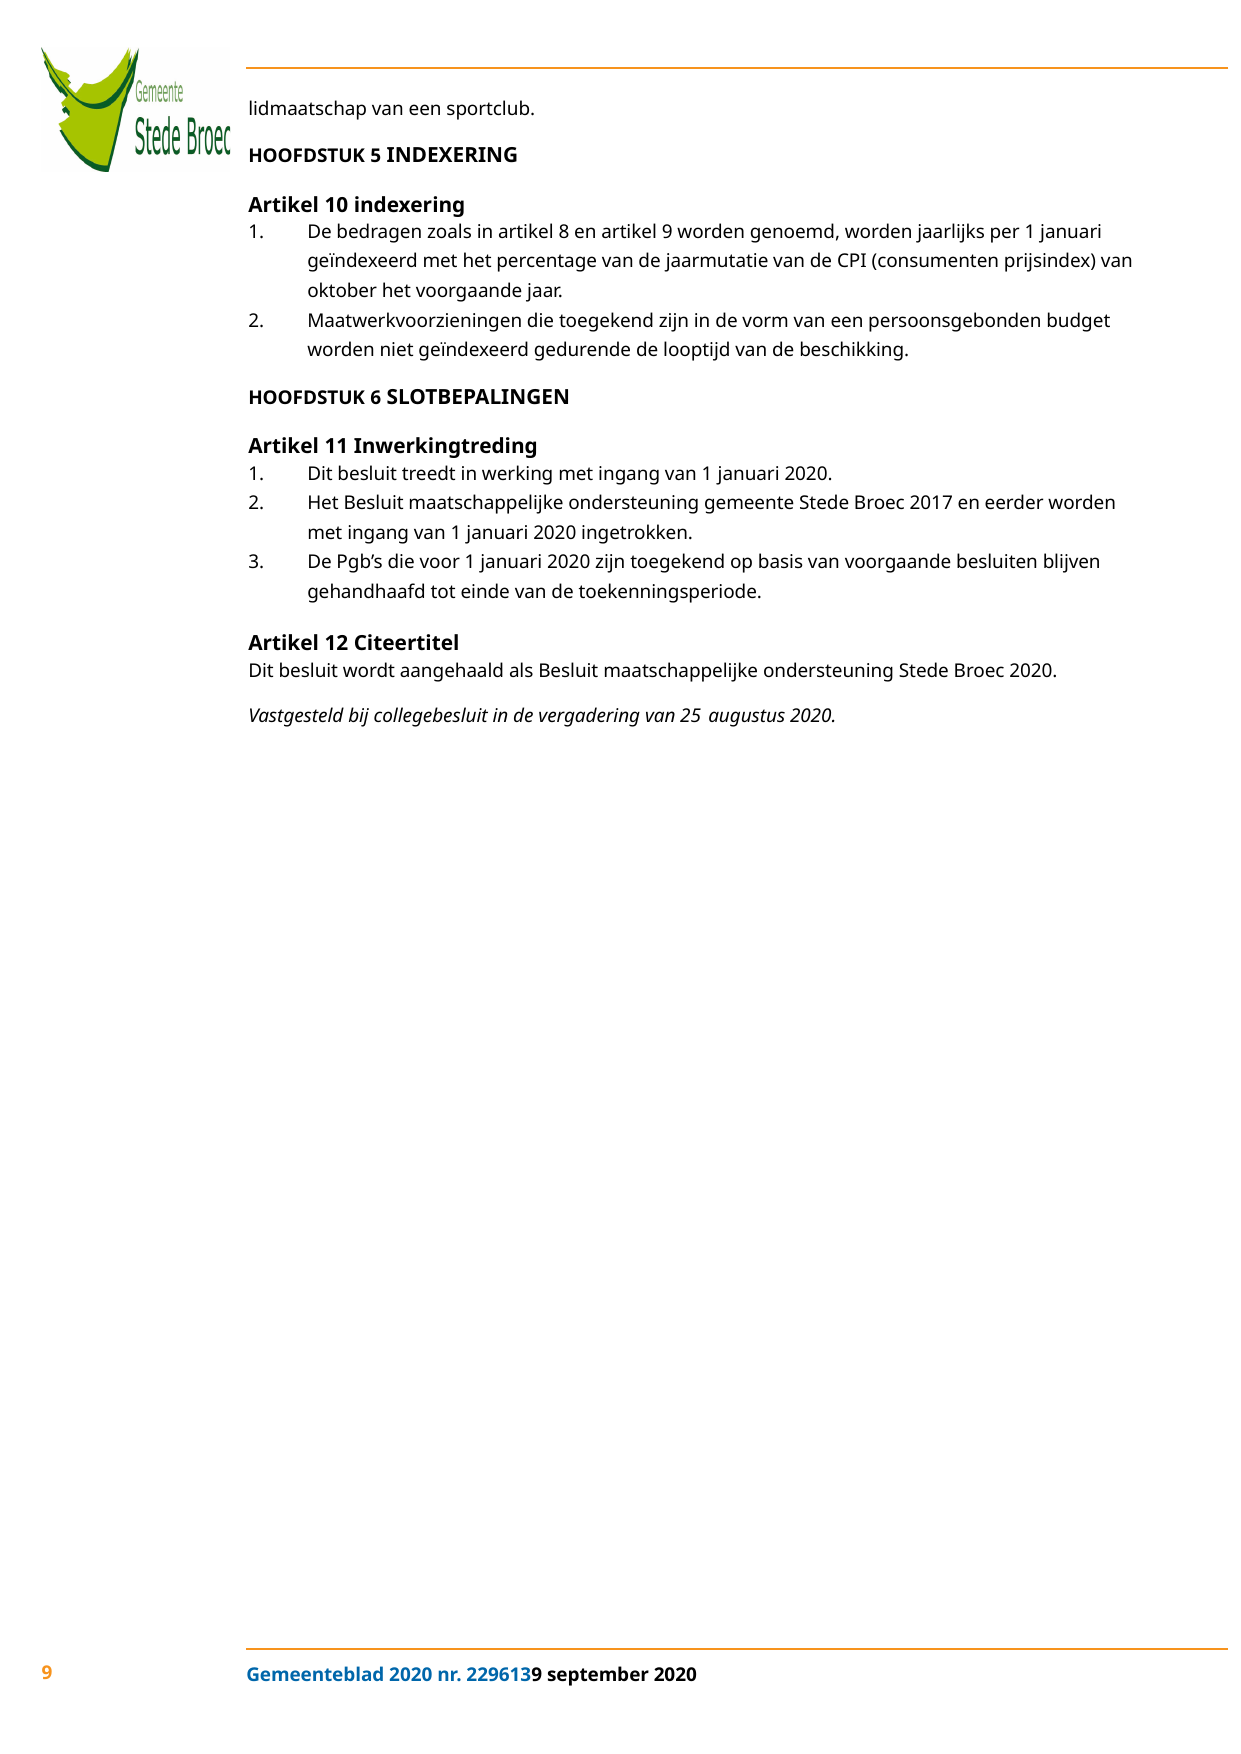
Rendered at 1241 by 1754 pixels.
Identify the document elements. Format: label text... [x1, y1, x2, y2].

picture [41, 47, 231, 172]
list De bedragen zoals in artikel 8 en artikel 9 worden genoemd, worden jaarlijks per 1 januari geïndexeerd met het percentage van de jaarmutatie van de CPI (consumenten prijsindex) van oktober het voorgaande jaar. [248, 218, 1152, 303]
text Vastgesteld bij collegebesluit in de vergadering van 25 augustus 2020. [248, 703, 1152, 728]
list Dit besluit treedt in werking met ingang van 1 januari 2020. [248, 460, 1152, 486]
list Het Besluit maatschappelijke ondersteuning gemeente Stede Broec 2017 en eerder worden met ingang van 1 januari 2020 ingetrokken. [248, 489, 1152, 545]
text Artikel 11 Inwerkingtreding [248, 431, 1152, 460]
text Artikel 12 Citeertitel [248, 628, 1152, 657]
list Maatwerkvoorzieningen die toegekend zijn in de vorm van een persoonsgebonden budget worden niet geïndexeerd gedurende de looptijd van de beschikking. [248, 307, 1152, 362]
list De Pgb’s die voor 1 januari 2020 zijn toegekend op basis van voorgaande besluiten blijven gehandhaafd tot einde van de toekenningsperiode. [248, 548, 1152, 604]
text Artikel 10 indexering [248, 190, 1152, 218]
text HOOFDSTUK 6 SLOTBEPALINGEN [248, 382, 1152, 411]
text HOOFDSTUK 5 INDEXERING [248, 140, 1152, 169]
text lidmaatschap van een sportclub. [248, 95, 1152, 121]
text Dit besluit wordt aangehaald als Besluit maatschappelijke ondersteuning Stede Broec 2020. [248, 657, 1152, 683]
